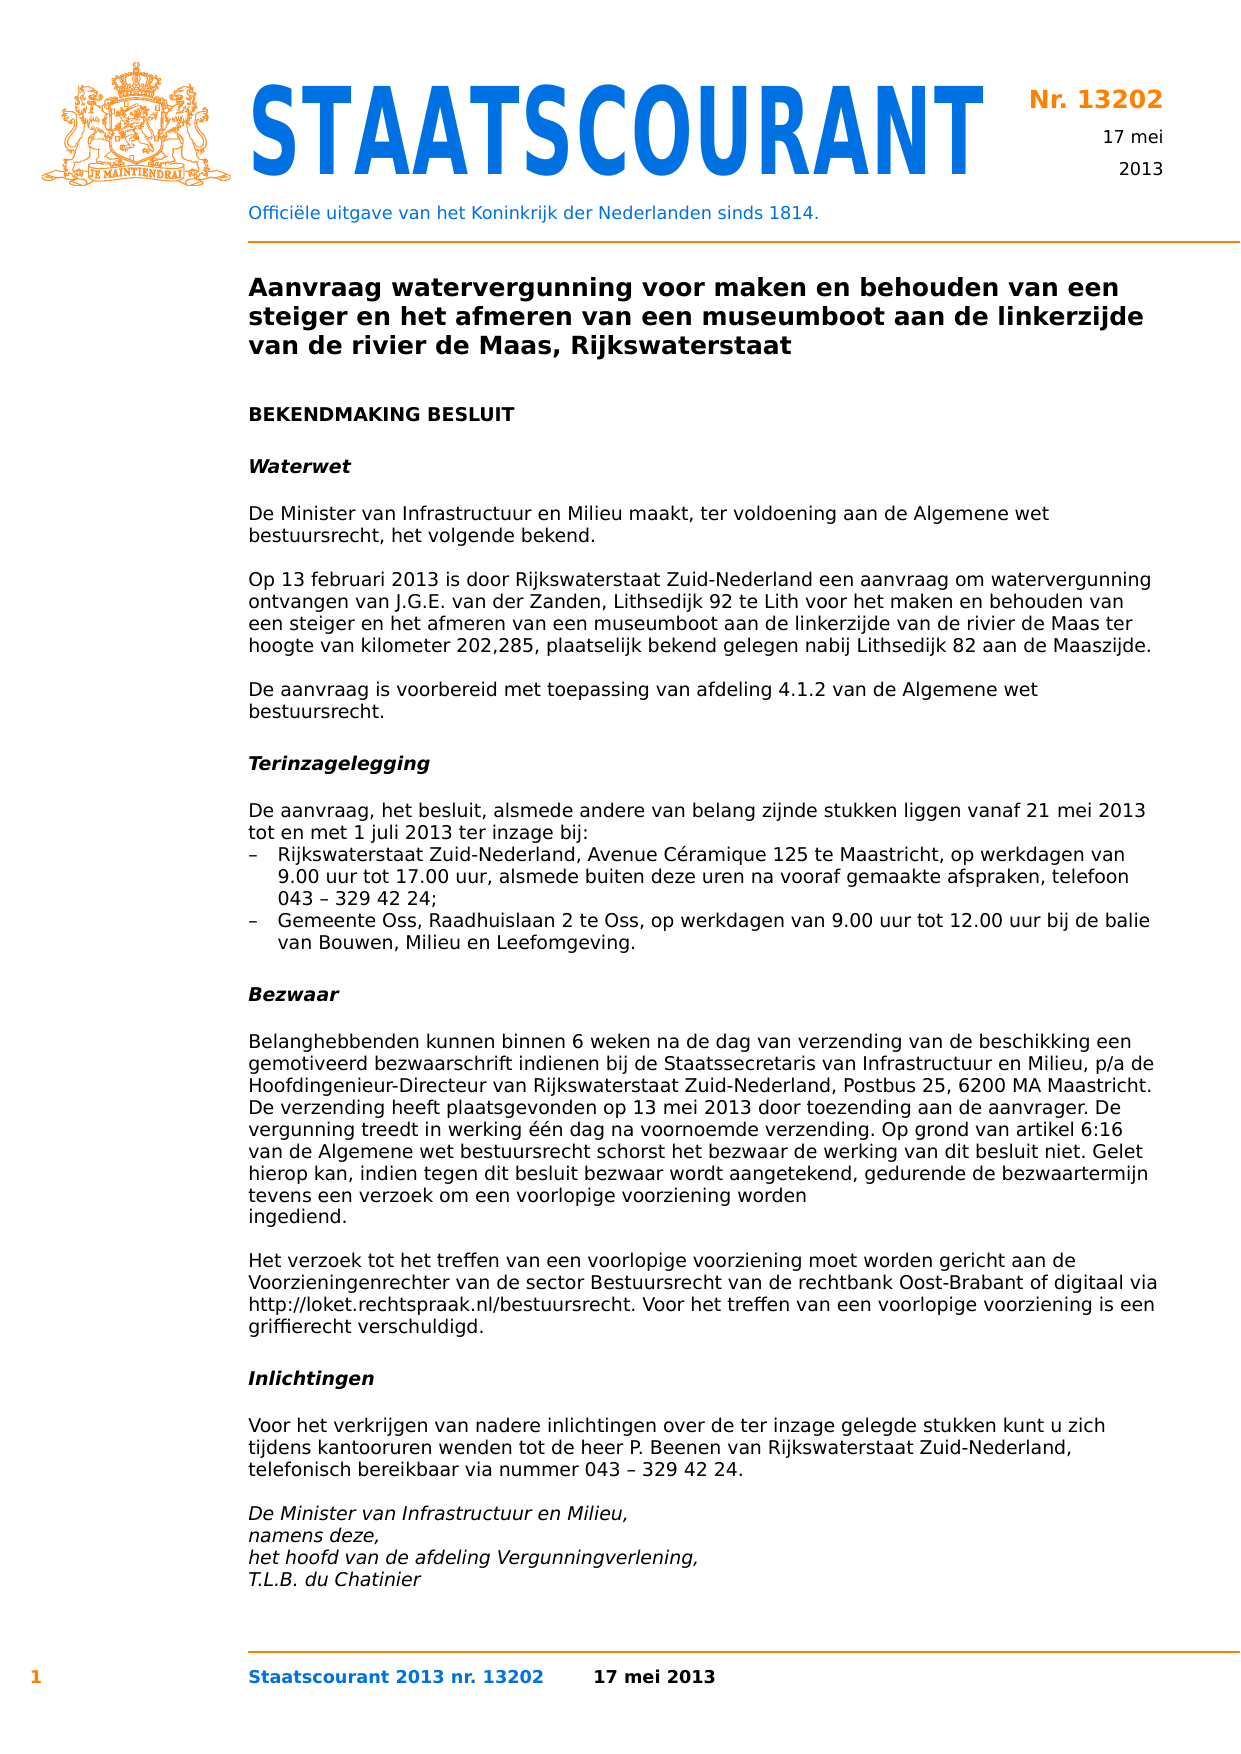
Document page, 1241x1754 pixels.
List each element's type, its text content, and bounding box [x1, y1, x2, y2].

text Belanghebbenden kunnen binnen 6 weken na de dag van verzending van de beschikking een gemotiveerd bezwaarschrift indienen bij de Staatssecretaris van Infrastructuur en Milieu, p/a de Hoofdingenieur-Directeur van Rijkswaterstaat Zuid-Nederland, Postbus 25, 6200 MA Maastricht. De verzending heeft plaatsgevonden op 13 mei 2013 door toezending aan de aanvrager. De vergunning treedt in werking één dag na voornoemde verzending. Op grond van artikel 6:16 van de Algemene wet bestuursrecht schorst het bezwaar de werking van dit besluit niet. Gelet hierop kan, indien tegen dit besluit bezwaar wordt aangetekend, gedurende de bezwaartermijn tevens een verzoek om een voorlopige voorziening worden [248, 1031, 1163, 1206]
subtitle BEKENDMAKING BESLUIT [248, 404, 1163, 426]
subtitle Terinzagelegging [248, 753, 1163, 775]
picture [41, 62, 231, 186]
table_header Nr. 13202 [998, 62, 1240, 121]
subtitle Inlichtingen [248, 1368, 1163, 1390]
text Het verzoek tot het treffen van een voorlopige voorziening moet worden gericht aan de Voorzieningenrechter van de sector Bestuursrecht van de rechtbank Oost-Brabant of digitaal via http://loket.rechtspraak.nl/bestuursrecht. Voor het treffen van een voorlopige voorziening is een griffierecht verschuldigd. [248, 1250, 1163, 1338]
text – Rijkswaterstaat Zuid-Nederland, Avenue Céramique 125 te Maastricht, op werkdagen van 9.00 uur tot 17.00 uur, alsmede buiten deze uren na vooraf gemaakte afspraken, telefoon 043 – 329 42 24; [248, 844, 1163, 910]
table_cell 17 mei [998, 121, 1240, 153]
table_header STAATSCOURANT [248, 62, 998, 203]
text De Minister van Infrastructuur en Milieu, namens deze, het hoofd van de afdeling Vergunningverlening, T.L.B. du Chatinier [248, 1503, 1163, 1591]
text De aanvraag is voorbereid met toepassing van afdeling 4.1.2 van de Algemene wet bestuursrecht. [248, 679, 1163, 723]
text Op 13 februari 2013 is door Rijkswaterstaat Zuid-Nederland een aanvraag om watervergunning ontvangen van J.G.E. van der Zanden, Lithsedijk 92 te Lith voor het maken en behouden van een steiger en het afmeren van een museumboot aan de linkerzijde van de rivier de Maas ter hoogte van kilometer 202,285, plaatselijk bekend gelegen nabij Lithsedijk 82 aan de Maaszijde. [248, 569, 1163, 657]
text Voor het verkrijgen van nadere inlichtingen over de ter inzage gelegde stukken kunt u zich tijdens kantooruren wenden tot de heer P. Beenen van Rijkswaterstaat Zuid-Nederland, telefonisch bereikbaar via nummer 043 – 329 42 24. [248, 1415, 1163, 1481]
text ingediend. [248, 1206, 1163, 1228]
subtitle Waterwet [248, 456, 1163, 478]
subtitle Bezwaar [248, 984, 1163, 1006]
subtitle Aanvraag watervergunning voor maken en behouden van een steiger en het afmeren van een museumboot aan de linkerzijde van de rivier de Maas, Rijkswaterstaat [248, 273, 1163, 361]
text De aanvraag, het besluit, alsmede andere van belang zijnde stukken liggen vanaf 21 mei 2013 tot en met 1 juli 2013 ter inzage bij: [248, 800, 1163, 844]
text De Minister van Infrastructuur en Milieu maakt, ter voldoening aan de Algemene wet bestuursrecht, het volgende bekend. [248, 503, 1163, 547]
text – Gemeente Oss, Raadhuislaan 2 te Oss, op werkdagen van 9.00 uur tot 12.00 uur bij de balie van Bouwen, Milieu en Leefomgeving. [248, 910, 1163, 954]
table_header [25, 62, 248, 241]
table_cell 2013 [998, 153, 1240, 203]
table_cell Officiële uitgave van het Koninkrijk der Nederlanden sinds 1814. [248, 203, 1240, 241]
